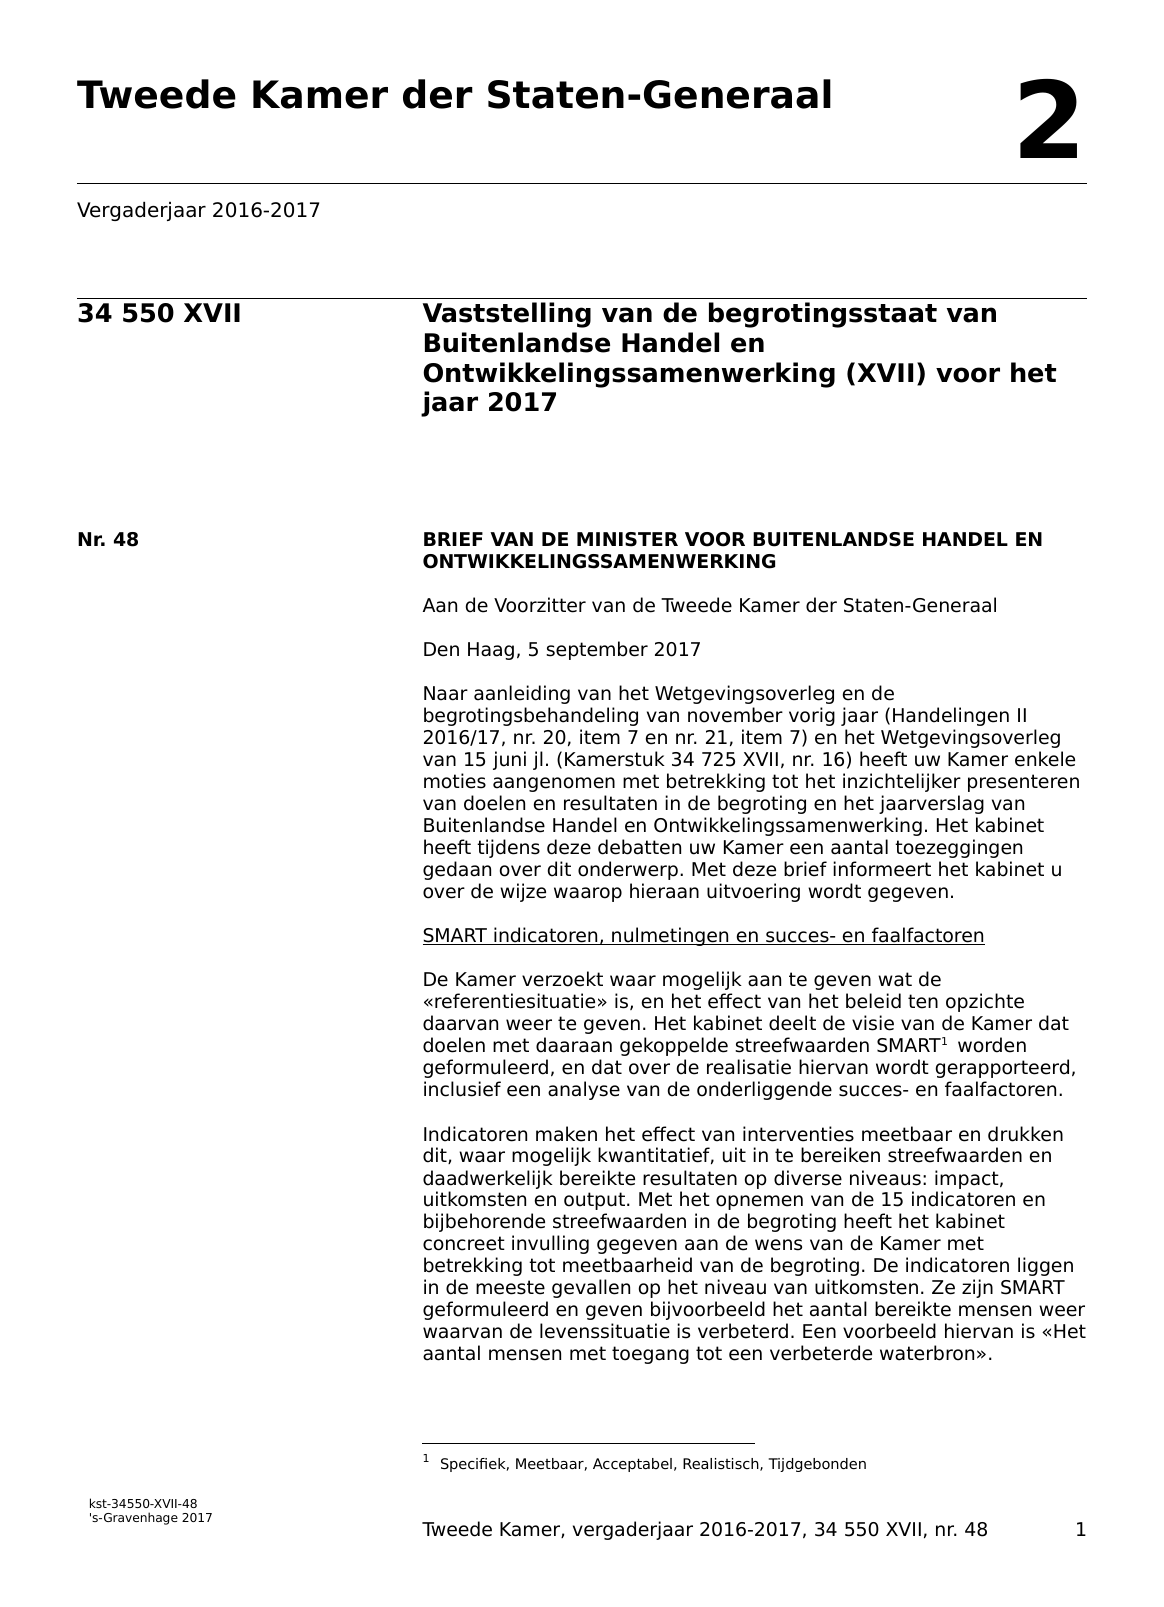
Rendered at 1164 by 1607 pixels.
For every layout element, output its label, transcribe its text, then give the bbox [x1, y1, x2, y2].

text Specifiek, Meetbaar, Acceptabel, Realistisch, Tijdgebonden [422, 1452, 1087, 1474]
subtitle Nr. 48 BRIEF VAN DE MINISTER VOOR BUITENLANDSE HANDEL EN ONTWIKKELINGSSAMENWERKING [77, 529, 1087, 573]
text Den Haag, 5 september 2017 [422, 639, 1087, 661]
table_cell Vergaderjaar 2016-2017 [77, 184, 1087, 298]
text Naar aanleiding van het Wetgevingsoverleg en de begrotingsbehandeling van november vorig jaar (Handelingen II 2016/17, nr. 20, item 7 en nr. 21, item 7) en het Wetgevingsoverleg van 15 juni jl. (Kamerstuk 34 725 XVII, nr. 16) heeft uw Kamer enkele moties aangenomen met betrekking tot het inzichtelijker presenteren van doelen en resultaten in de begroting en het jaarverslag van Buitenlandse Handel en Ontwikkelingssamenwerking. Het kabinet heeft tijdens deze debatten uw Kamer een aantal toezeggingen gedaan over dit onderwerp. Met deze brief informeert het kabinet u over de wijze waarop hieraan uitvoering wordt gegeven. [422, 683, 1087, 903]
text Indicatoren maken het effect van interventies meetbaar en drukken dit, waar mogelijk kwantitatief, uit in te bereiken streefwaarden en daadwerkelijk bereikte resultaten op diverse niveaus: impact, uitkomsten en output. Met het opnemen van de 15 indicatoren en bijbehorende streefwaarden in de begroting heeft het kabinet concreet invulling gegeven aan de wens van de Kamer met betrekking tot meetbaarheid van de begroting. De indicatoren liggen in de meeste gevallen op het niveau van uitkomsten. Ze zijn SMART geformuleerd en geven bijvoorbeeld het aantal bereikte mensen weer waarvan de levenssituatie is verbeterd. Een voorbeeld hiervan is «Het aantal mensen met toegang tot een verbeterde waterbron». [422, 1123, 1087, 1365]
text Aan de Voorzitter van de Tweede Kamer der Staten-Generaal [422, 595, 1087, 617]
subtitle 34 550 XVII Vaststelling van de begrotingsstaat van Buitenlandse Handel en Ontwikkelingssamenwerking (XVII) voor het jaar 2017 [77, 299, 1087, 418]
text De Kamer verzoekt waar mogelijk aan te geven wat de «referentiesituatie» is, en het effect van het beleid ten opzichte daarvan weer te geven. Het kabinet deelt de visie van de Kamer dat doelen met daaraan gekoppelde streefwaarden SMART worden geformuleerd, en dat over de realisatie hiervan wordt gerapporteerd, inclusief een analyse van de onderliggende succes- en faalfactoren. [422, 969, 1087, 1101]
subtitle SMART indicatoren, nulmetingen en succes- en faalfactoren [422, 925, 1087, 947]
table_header 2 [886, 59, 1087, 183]
table_header Tweede Kamer der Staten-Generaal [77, 59, 886, 183]
text 's-Gravenhage 2017 [88, 1511, 323, 1525]
text kst-34550-XVII-48 [88, 1497, 323, 1511]
